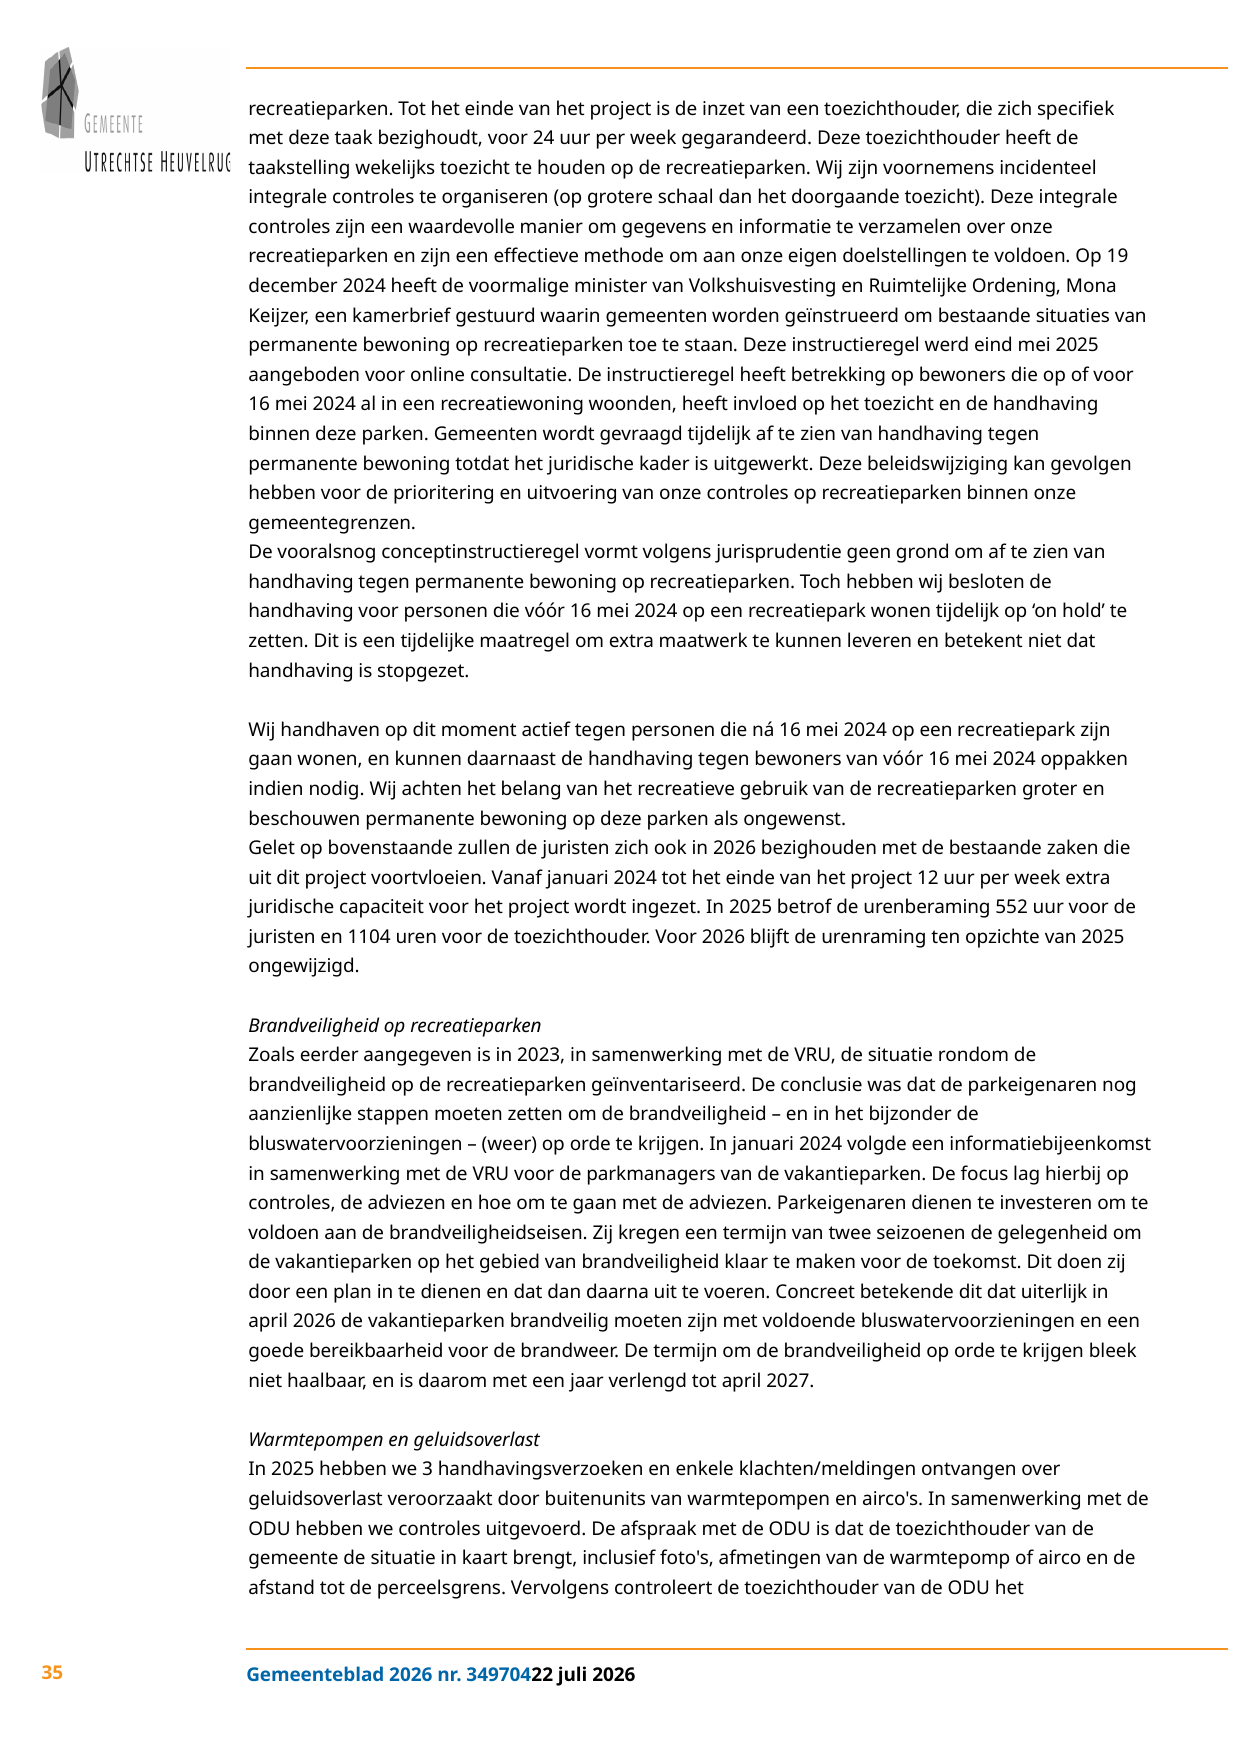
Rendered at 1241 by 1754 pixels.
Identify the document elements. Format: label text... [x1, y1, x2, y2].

text Wij handhaven op dit moment actief tegen personen die ná 16 mei 2024 op een recreatiepark zijn gaan wonen, en kunnen daarnaast de handhaving tegen bewoners van vóór 16 mei 2024 oppakken indien nodig. Wij achten het belang van het recreatieve gebruik van de recreatieparken groter en beschouwen permanente bewoning op deze parken als ongewenst. [248, 716, 1152, 831]
picture [41, 47, 231, 172]
text Brandveiligheid op recreatieparken [248, 1012, 1152, 1038]
text Gelet op bovenstaande zullen de juristen zich ook in 2026 bezighouden met de bestaande zaken die uit dit project voortvloeien. Vanaf januari 2024 tot het einde van het project 12 uur per week extra juridische capaciteit voor het project wordt ingezet. In 2025 betrof de urenberaming 552 uur voor de juristen en 1104 uren voor de toezichthouder. Voor 2026 blijft de urenraming ten opzichte van 2025 ongewijzigd. [248, 834, 1152, 978]
text De vooralsnog conceptinstructieregel vormt volgens jurisprudentie geen grond om af te zien van handhaving tegen permanente bewoning op recreatieparken. Toch hebben wij besloten de handhaving voor personen die vóór 16 mei 2024 op een recreatiepark wonen tijdelijk op ‘on hold’ te zetten. Dit is een tijdelijke maatregel om extra maatwerk te kunnen leveren en betekent niet dat handhaving is stopgezet. [248, 538, 1152, 683]
text In 2025 hebben we 3 handhavingsverzoeken en enkele klachten/meldingen ontvangen over geluidsoverlast veroorzaakt door buitenunits van warmtepompen en airco's. In samenwerking met de ODU hebben we controles uitgevoerd. De afspraak met de ODU is dat de toezichthouder van de gemeente de situatie in kaart brengt, inclusief foto's, afmetingen van de warmtepomp of airco en de afstand tot de perceelsgrens. Vervolgens controleert de toezichthouder van de ODU het [248, 1456, 1152, 1600]
text Zoals eerder aangegeven is in 2023, in samenwerking met de VRU, de situatie rondom de brandveiligheid op de recreatieparken geïnventariseerd. De conclusie was dat de parkeigenaren nog aanzienlijke stappen moeten zetten om de brandveiligheid – en in het bijzonder de bluswatervoorzieningen – (weer) op orde te krijgen. In januari 2024 volgde een informatiebijeenkomst in samenwerking met de VRU voor de parkmanagers van de vakantieparken. De focus lag hierbij op controles, de adviezen en hoe om te gaan met de adviezen. Parkeigenaren dienen te investeren om te voldoen aan de brandveiligheidseisen. Zij kregen een termijn van twee seizoenen de gelegenheid om de vakantieparken op het gebied van brandveiligheid klaar te maken voor de toekomst. Dit doen zij door een plan in te dienen en dat dan daarna uit te voeren. Concreet betekende dit dat uiterlijk in april 2026 de vakantieparken brandveilig moeten zijn met voldoende bluswatervoorzieningen en een goede bereikbaarheid voor de brandweer. De termijn om de brandveiligheid op orde te krijgen bleek niet haalbaar, en is daarom met een jaar verlengd tot april 2027. [248, 1041, 1152, 1393]
text recreatieparken. Tot het einde van het project is de inzet van een toezichthouder, die zich specifiek met deze taak bezighoudt, voor 24 uur per week gegarandeerd. Deze toezichthouder heeft de taakstelling wekelijks toezicht te houden op de recreatieparken. Wij zijn voornemens incidenteel integrale controles te organiseren (op grotere schaal dan het doorgaande toezicht). Deze integrale controles zijn een waardevolle manier om gegevens en informatie te verzamelen over onze recreatieparken en zijn een effectieve methode om aan onze eigen doelstellingen te voldoen. Op 19 december 2024 heeft de voormalige minister van Volkshuisvesting en Ruimtelijke Ordening, Mona Keijzer, een kamerbrief gestuurd waarin gemeenten worden geïnstrueerd om bestaande situaties van permanente bewoning op recreatieparken toe te staan. Deze instructieregel werd eind mei 2025 aangeboden voor online consultatie. De instructieregel heeft betrekking op bewoners die op of voor 16 mei 2024 al in een recreatiewoning woonden, heeft invloed op het toezicht en de handhaving binnen deze parken. Gemeenten wordt gevraagd tijdelijk af te zien van handhaving tegen permanente bewoning totdat het juridische kader is uitgewerkt. Deze beleidswijziging kan gevolgen hebben voor de prioritering en uitvoering van onze controles op recreatieparken binnen onze gemeentegrenzen. [248, 95, 1152, 535]
text Warmtepompen en geluidsoverlast [248, 1426, 1152, 1452]
